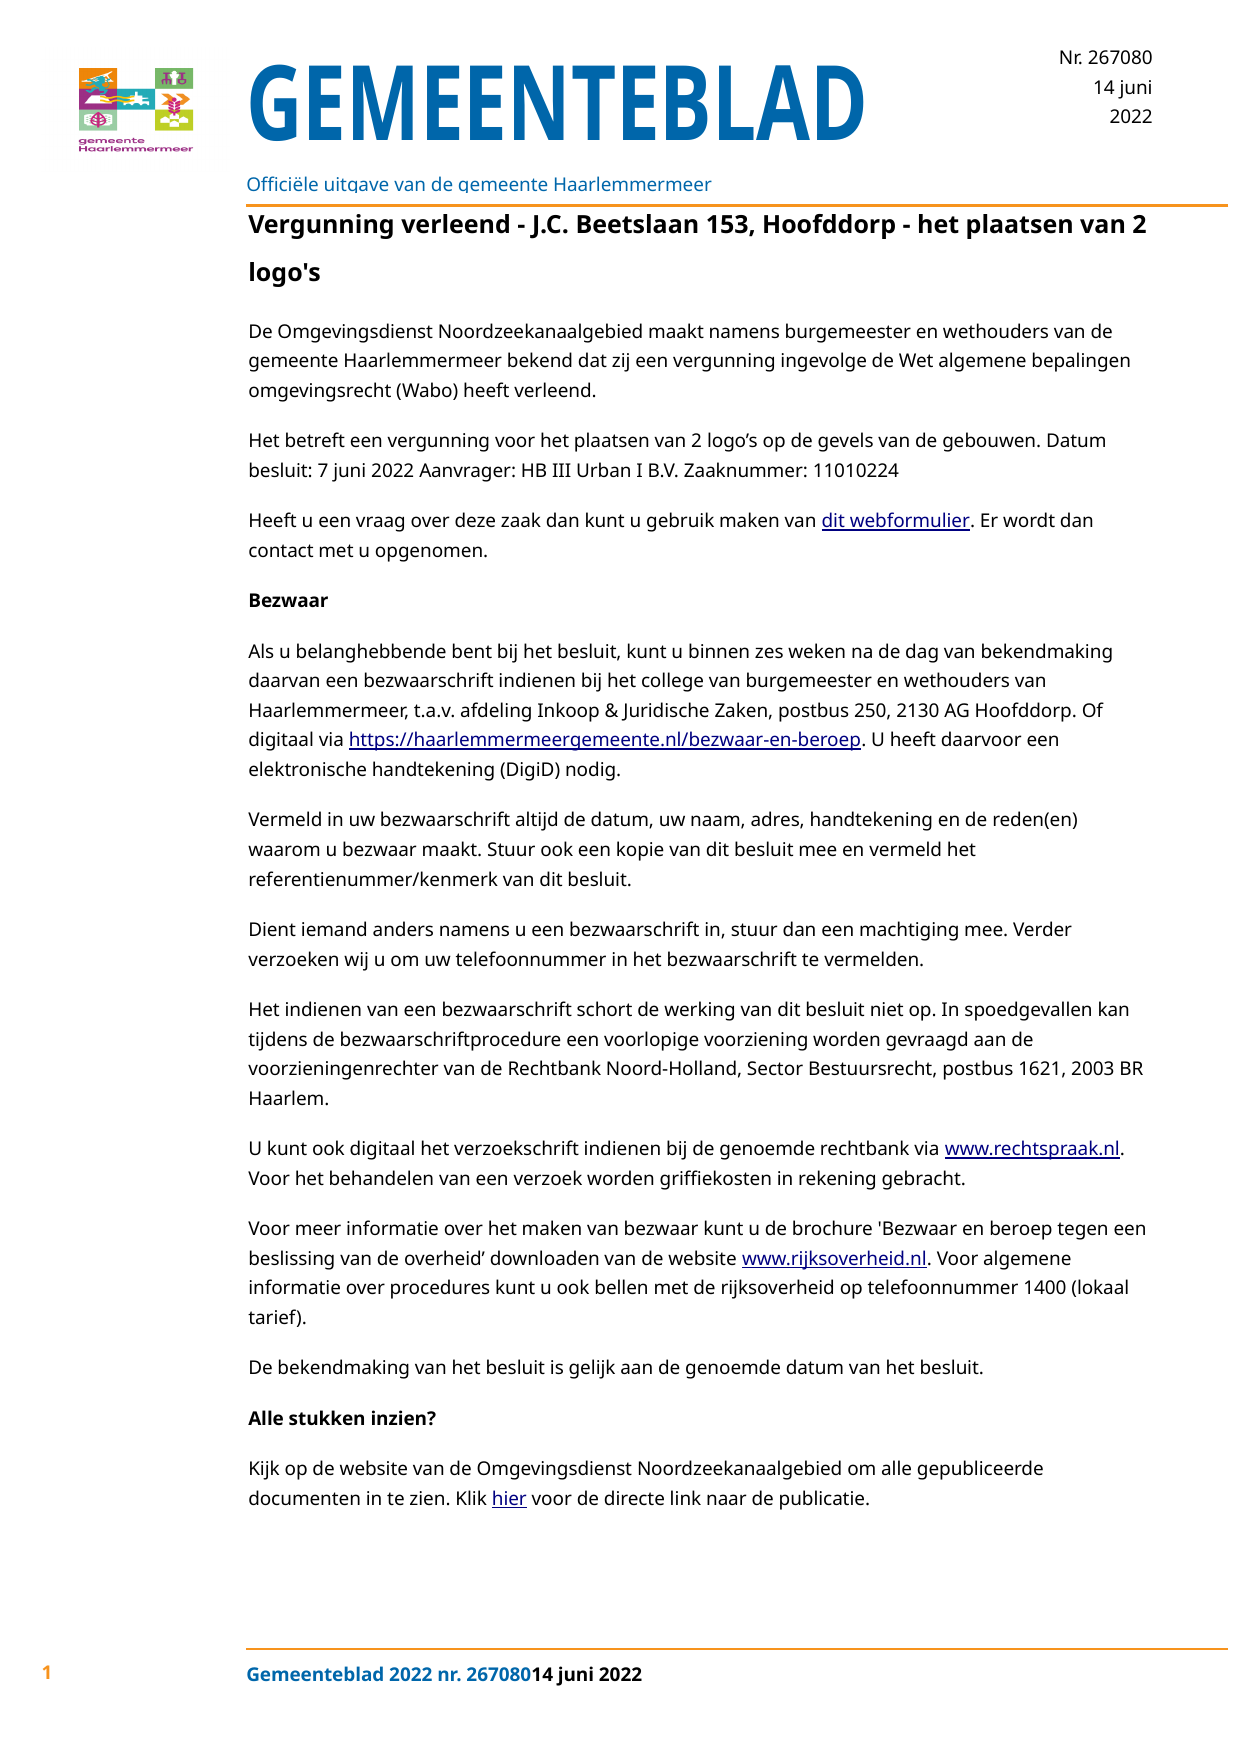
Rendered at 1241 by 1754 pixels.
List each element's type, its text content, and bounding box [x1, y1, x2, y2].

text U kunt ook digitaal het verzoekschrift indienen bij de genoemde rechtbank via www.rechtspraak.nl. Voor het behandelen van een verzoek worden griffiekosten in rekening gebracht. [248, 1135, 1152, 1191]
picture [41, 47, 231, 172]
text Bezwaar [248, 587, 1152, 613]
text De bekendmaking van het besluit is gelijk aan de genoemde datum van het besluit. [248, 1354, 1152, 1380]
text Het betreft een vergunning voor het plaatsen van 2 logo’s op de gevels van de gebouwen. Datum besluit: 7 juni 2022 Aanvrager: HB III Urban I B.V. Zaaknummer: 11010224 [248, 427, 1152, 483]
text Vermeld in uw bezwaarschrift altijd de datum, uw naam, adres, handtekening en de reden(en) waarom u bezwaar maakt. Stuur ook een kopie van dit besluit mee en vermeld het referentienummer/kenmerk van dit besluit. [248, 807, 1152, 892]
text Voor meer informatie over het maken van bezwaar kunt u de brochure 'Bezwaar en beroep tegen een beslissing van de overheid’ downloaden van de website www.rijksoverheid.nl. Voor algemene informatie over procedures kunt u ook bellen met de rijksoverheid op telefoonnummer 1400 (lokaal tarief). [248, 1215, 1152, 1330]
text De Omgevingsdienst Noordzeekanaalgebied maakt namens burgemeester en wethouders van de gemeente Haarlemmermeer bekend dat zij een vergunning ingevolge de Wet algemene bepalingen omgevingsrecht (Wabo) heeft verleend. [248, 318, 1152, 403]
text Dient iemand anders namens u een bezwaarschrift in, stuur dan een machtiging mee. Verder verzoeken wij u om uw telefoonnummer in het bezwaarschrift te vermelden. [248, 916, 1152, 972]
text Als u belanghebbende bent bij het besluit, kunt u binnen zes weken na de dag van bekendmaking daarvan een bezwaarschrift indienen bij het college van burgemeester en wethouders van Haarlemmermeer, t.a.v. afdeling Inkoop & Juridische Zaken, postbus 250, 2130 AG Hoofddorp. Of digitaal via https://haarlemmermeergemeente.nl/bezwaar-en-beroep. U heeft daarvoor een elektronische handtekening (DigiD) nodig. [248, 638, 1152, 782]
text Vergunning verleend - J.C. Beetslaan 153, Hoofddorp - het plaatsen van 2 logo's [248, 207, 1152, 288]
text Heeft u een vraag over deze zaak dan kunt u gebruik maken van dit webformulier. Er wordt dan contact met u opgenomen. [248, 507, 1152, 563]
text Het indienen van een bezwaarschrift schort de werking van dit besluit niet op. In spoedgevallen kan tijdens de bezwaarschriftprocedure een voorlopige voorziening worden gevraagd aan de voorzieningenrechter van de Rechtbank Noord-Holland, Sector Bestuursrecht, postbus 1621, 2003 BR Haarlem. [248, 996, 1152, 1111]
text Kijk op de website van de Omgevingsdienst Noordzeekanaalgebied om alle gepubliceerde documenten in te zien. Klik hier voor de directe link naar de publicatie. [248, 1455, 1152, 1511]
text Alle stukken inzien? [248, 1405, 1152, 1431]
